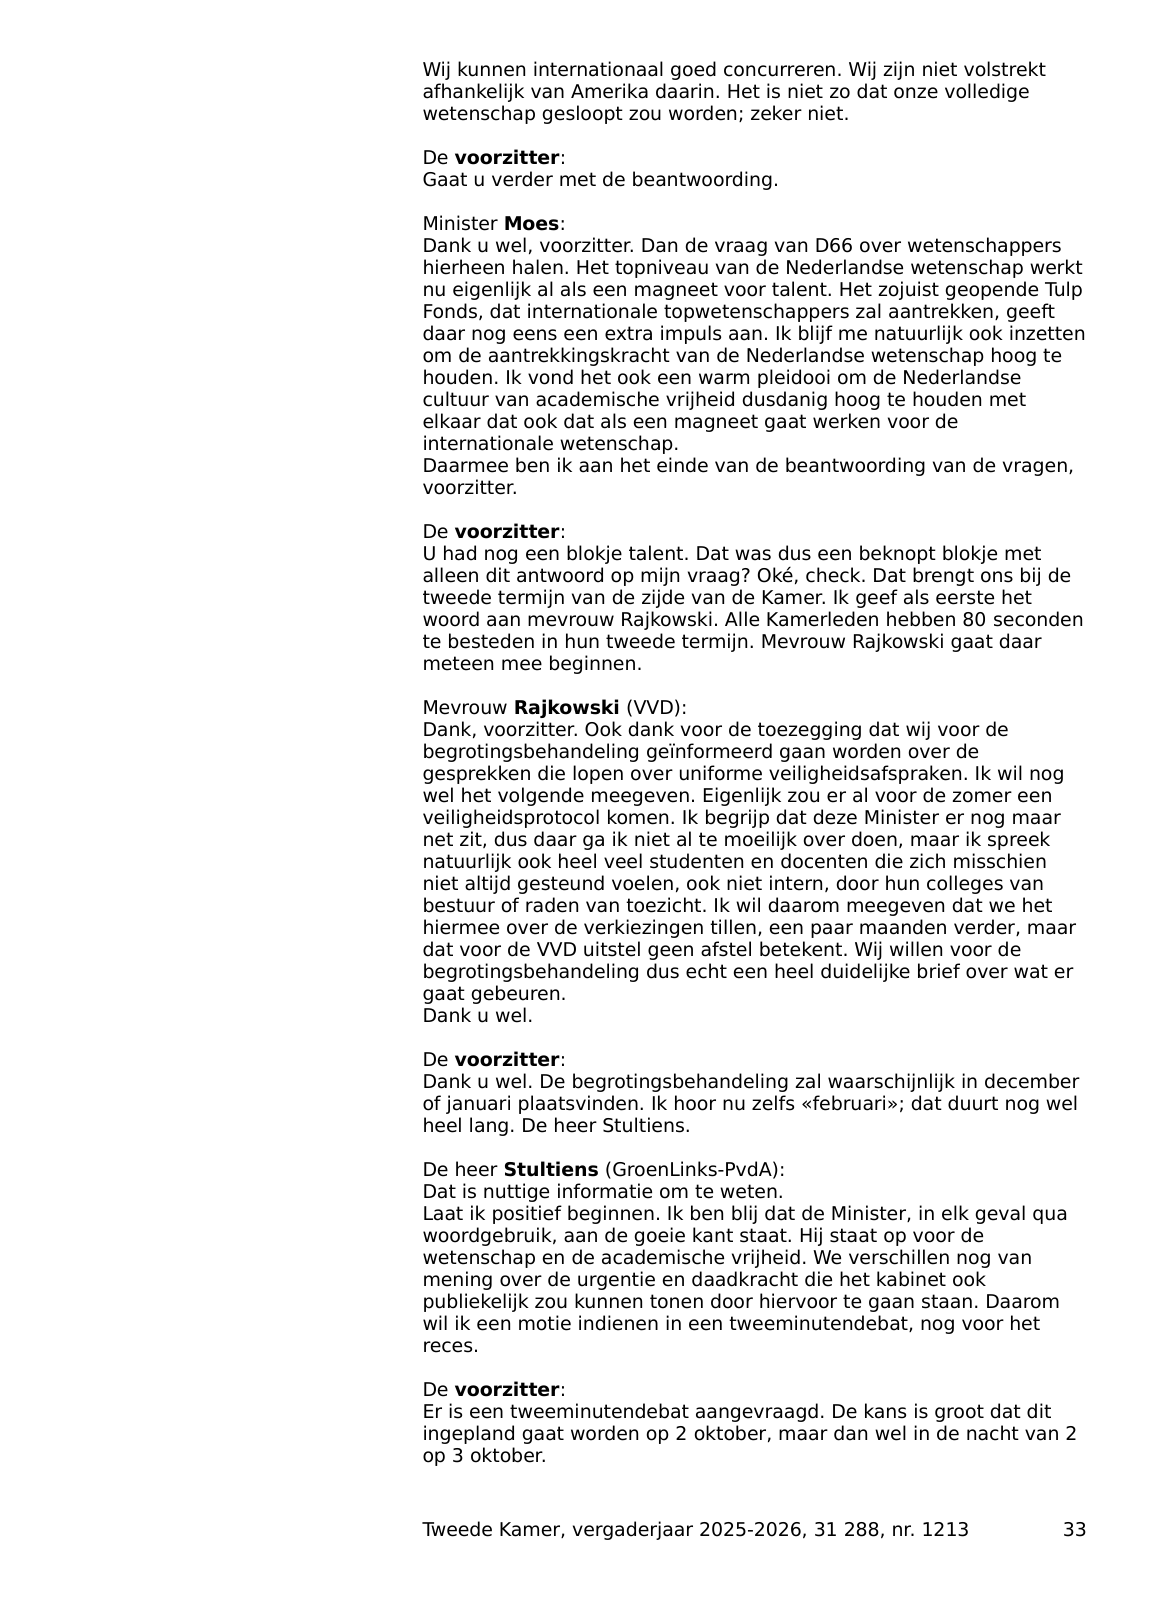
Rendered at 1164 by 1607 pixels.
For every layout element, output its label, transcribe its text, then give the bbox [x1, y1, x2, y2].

text Minister Moes: [422, 213, 1087, 235]
text Dank u wel, voorzitter. Dan de vraag van D66 over wetenschappers hierheen halen. Het topniveau van de Nederlandse wetenschap werkt nu eigenlijk al als een magneet voor talent. Het zojuist geopende Tulp Fonds, dat internationale topwetenschappers zal aantrekken, geeft daar nog eens een extra impuls aan. Ik blijf me natuurlijk ook inzetten om de aantrekkingskracht van de Nederlandse wetenschap hoog te houden. Ik vond het ook een warm pleidooi om de Nederlandse cultuur van academische vrijheid dusdanig hoog te houden met elkaar dat ook dat als een magneet gaat werken voor de internationale wetenschap. [422, 235, 1087, 455]
text Gaat u verder met de beantwoording. [422, 169, 1087, 191]
text Daarmee ben ik aan het einde van de beantwoording van de vragen, voorzitter. [422, 455, 1087, 499]
text Laat ik positief beginnen. Ik ben blij dat de Minister, in elk geval qua woordgebruik, aan de goeie kant staat. Hij staat op voor de wetenschap en de academische vrijheid. We verschillen nog van mening over de urgentie en daadkracht die het kabinet ook publiekelijk zou kunnen tonen door hiervoor te gaan staan. Daarom wil ik een motie indienen in een tweeminutendebat, nog voor het reces. [422, 1203, 1087, 1357]
text U had nog een blokje talent. Dat was dus een beknopt blokje met alleen dit antwoord op mijn vraag? Oké, check. Dat brengt ons bij de tweede termijn van de zijde van de Kamer. Ik geef als eerste het woord aan mevrouw Rajkowski. Alle Kamerleden hebben 80 seconden te besteden in hun tweede termijn. Mevrouw Rajkowski gaat daar meteen mee beginnen. [422, 543, 1087, 675]
text Dat is nuttige informatie om te weten. [422, 1181, 1087, 1203]
text De heer Stultiens (GroenLinks-PvdA): [422, 1159, 1087, 1181]
text Dank u wel. [422, 1005, 1087, 1027]
text Dank, voorzitter. Ook dank voor de toezegging dat wij voor de begrotingsbehandeling geïnformeerd gaan worden over de gesprekken die lopen over uniforme veiligheidsafspraken. Ik wil nog wel het volgende meegeven. Eigenlijk zou er al voor de zomer een veiligheidsprotocol komen. Ik begrijp dat deze Minister er nog maar net zit, dus daar ga ik niet al te moeilijk over doen, maar ik spreek natuurlijk ook heel veel studenten en docenten die zich misschien niet altijd gesteund voelen, ook niet intern, door hun colleges van bestuur of raden van toezicht. Ik wil daarom meegeven dat we het hiermee over de verkiezingen tillen, een paar maanden verder, maar dat voor de VVD uitstel geen afstel betekent. Wij willen voor de begrotingsbehandeling dus echt een heel duidelijke brief over wat er gaat gebeuren. [422, 719, 1087, 1005]
text Wij kunnen internationaal goed concurreren. Wij zijn niet volstrekt afhankelijk van Amerika daarin. Het is niet zo dat onze volledige wetenschap gesloopt zou worden; zeker niet. [422, 59, 1087, 125]
text De voorzitter: [422, 147, 1087, 169]
text De voorzitter: [422, 1049, 1087, 1071]
text De voorzitter: [422, 1379, 1087, 1401]
text Mevrouw Rajkowski (VVD): [422, 697, 1087, 719]
text Er is een tweeminutendebat aangevraagd. De kans is groot dat dit ingepland gaat worden op 2 oktober, maar dan wel in de nacht van 2 op 3 oktober. [422, 1401, 1087, 1467]
text De voorzitter: [422, 521, 1087, 543]
text Dank u wel. De begrotingsbehandeling zal waarschijnlijk in december of januari plaatsvinden. Ik hoor nu zelfs «februari»; dat duurt nog wel heel lang. De heer Stultiens. [422, 1071, 1087, 1137]
